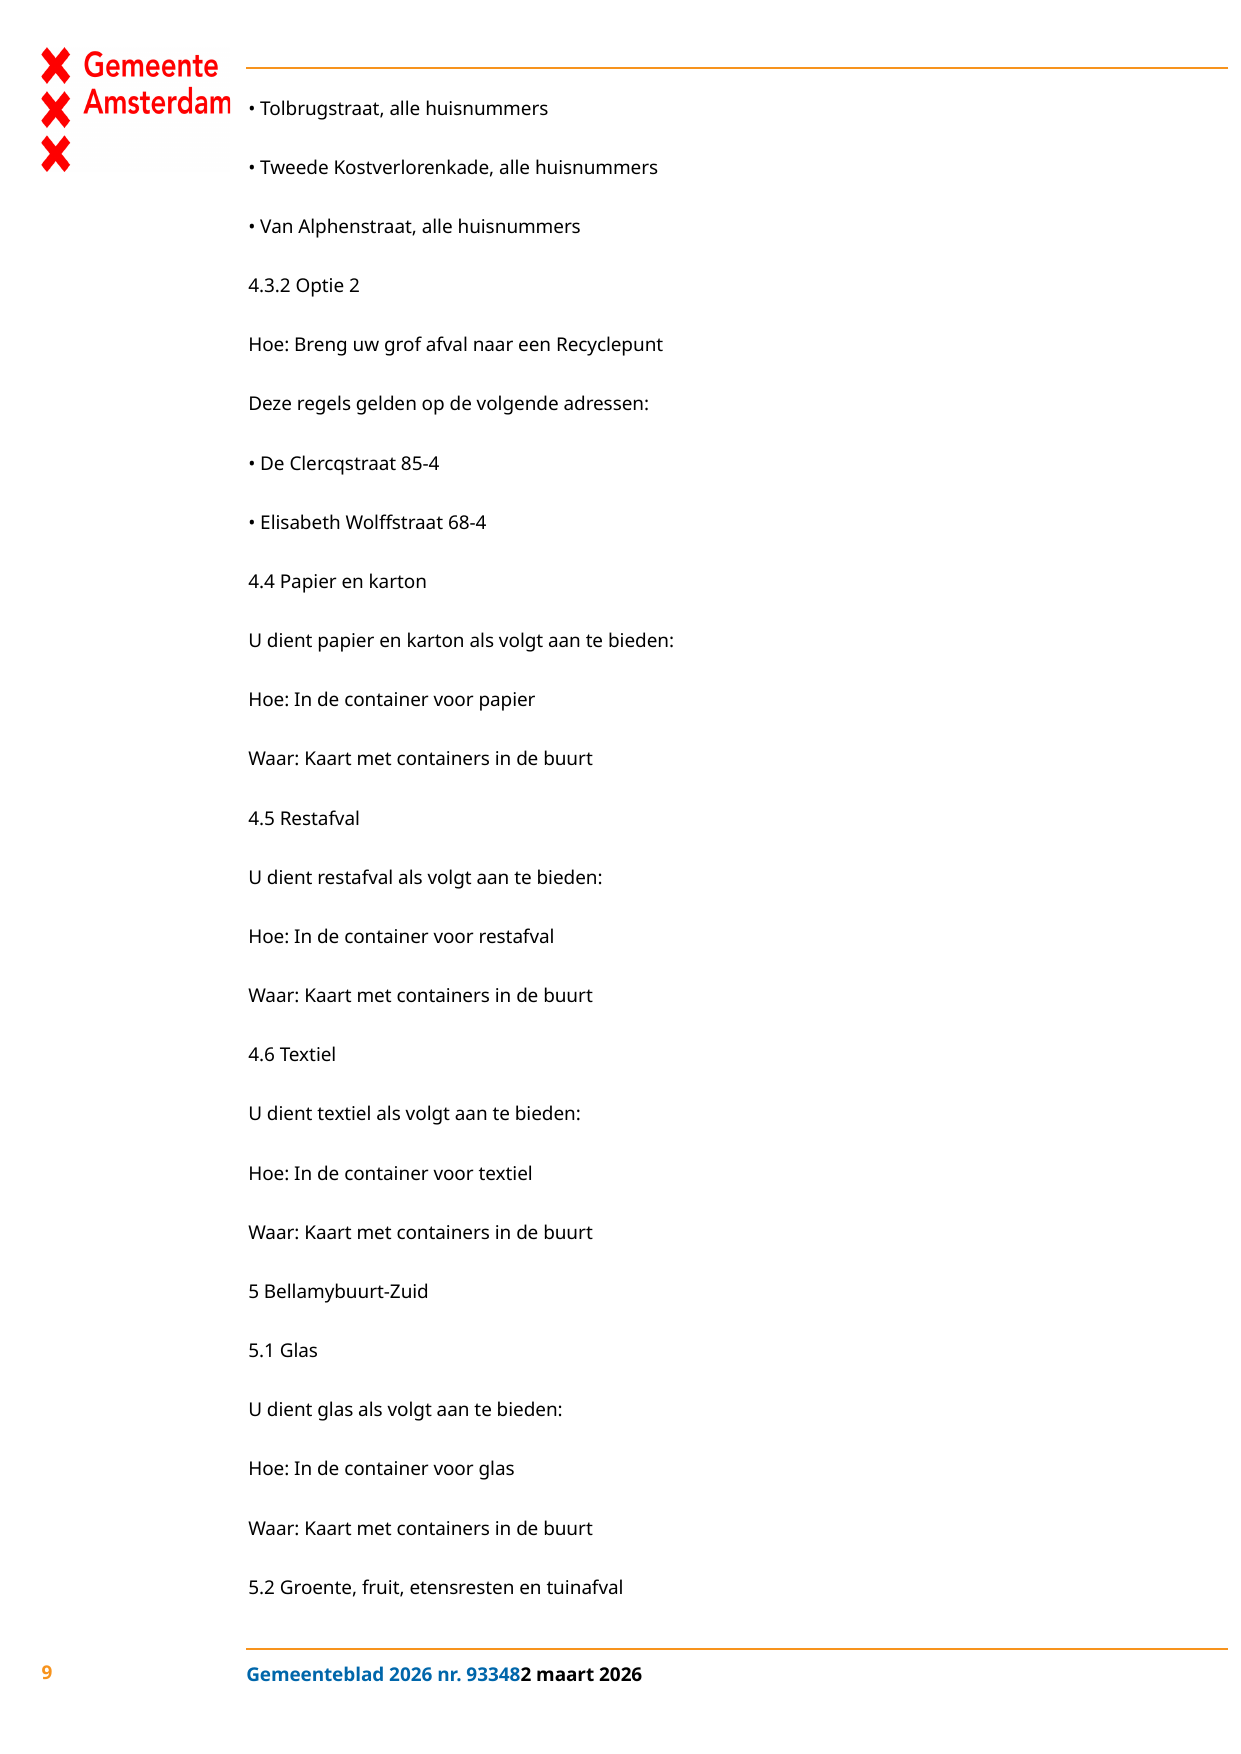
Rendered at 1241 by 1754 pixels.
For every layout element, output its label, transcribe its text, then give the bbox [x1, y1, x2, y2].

picture [41, 47, 231, 172]
text 5.2 Groente, fruit, etensresten en tuinafval [248, 1574, 1152, 1600]
text • Van Alphenstraat, alle huisnummers [248, 213, 1152, 239]
text • Tolbrugstraat, alle huisnummers [248, 95, 1152, 121]
text • Tweede Kostverlorenkade, alle huisnummers [248, 154, 1152, 180]
text Waar: Kaart met containers in de buurt [248, 1219, 1152, 1245]
text U dient restafval als volgt aan te bieden: [248, 864, 1152, 890]
text Hoe: In de container voor restafval [248, 923, 1152, 949]
text • De Clercqstraat 85-4 [248, 450, 1152, 476]
text Waar: Kaart met containers in de buurt [248, 746, 1152, 771]
text U dient glas als volgt aan te bieden: [248, 1396, 1152, 1422]
text 5 Bellamybuurt-Zuid [248, 1278, 1152, 1304]
text 4.6 Textiel [248, 1041, 1152, 1067]
text Hoe: Breng uw grof afval naar een Recyclepunt [248, 331, 1152, 357]
text Hoe: In de container voor glas [248, 1456, 1152, 1481]
text 5.1 Glas [248, 1337, 1152, 1363]
text • Elisabeth Wolffstraat 68-4 [248, 509, 1152, 535]
text 4.3.2 Optie 2 [248, 272, 1152, 298]
text Waar: Kaart met containers in de buurt [248, 1515, 1152, 1541]
text Waar: Kaart met containers in de buurt [248, 982, 1152, 1008]
text Hoe: In de container voor textiel [248, 1160, 1152, 1186]
text Hoe: In de container voor papier [248, 686, 1152, 712]
text 4.5 Restafval [248, 805, 1152, 831]
text 4.4 Papier en karton [248, 568, 1152, 594]
text U dient papier en karton als volgt aan te bieden: [248, 627, 1152, 653]
text Deze regels gelden op de volgende adressen: [248, 391, 1152, 416]
text U dient textiel als volgt aan te bieden: [248, 1101, 1152, 1126]
